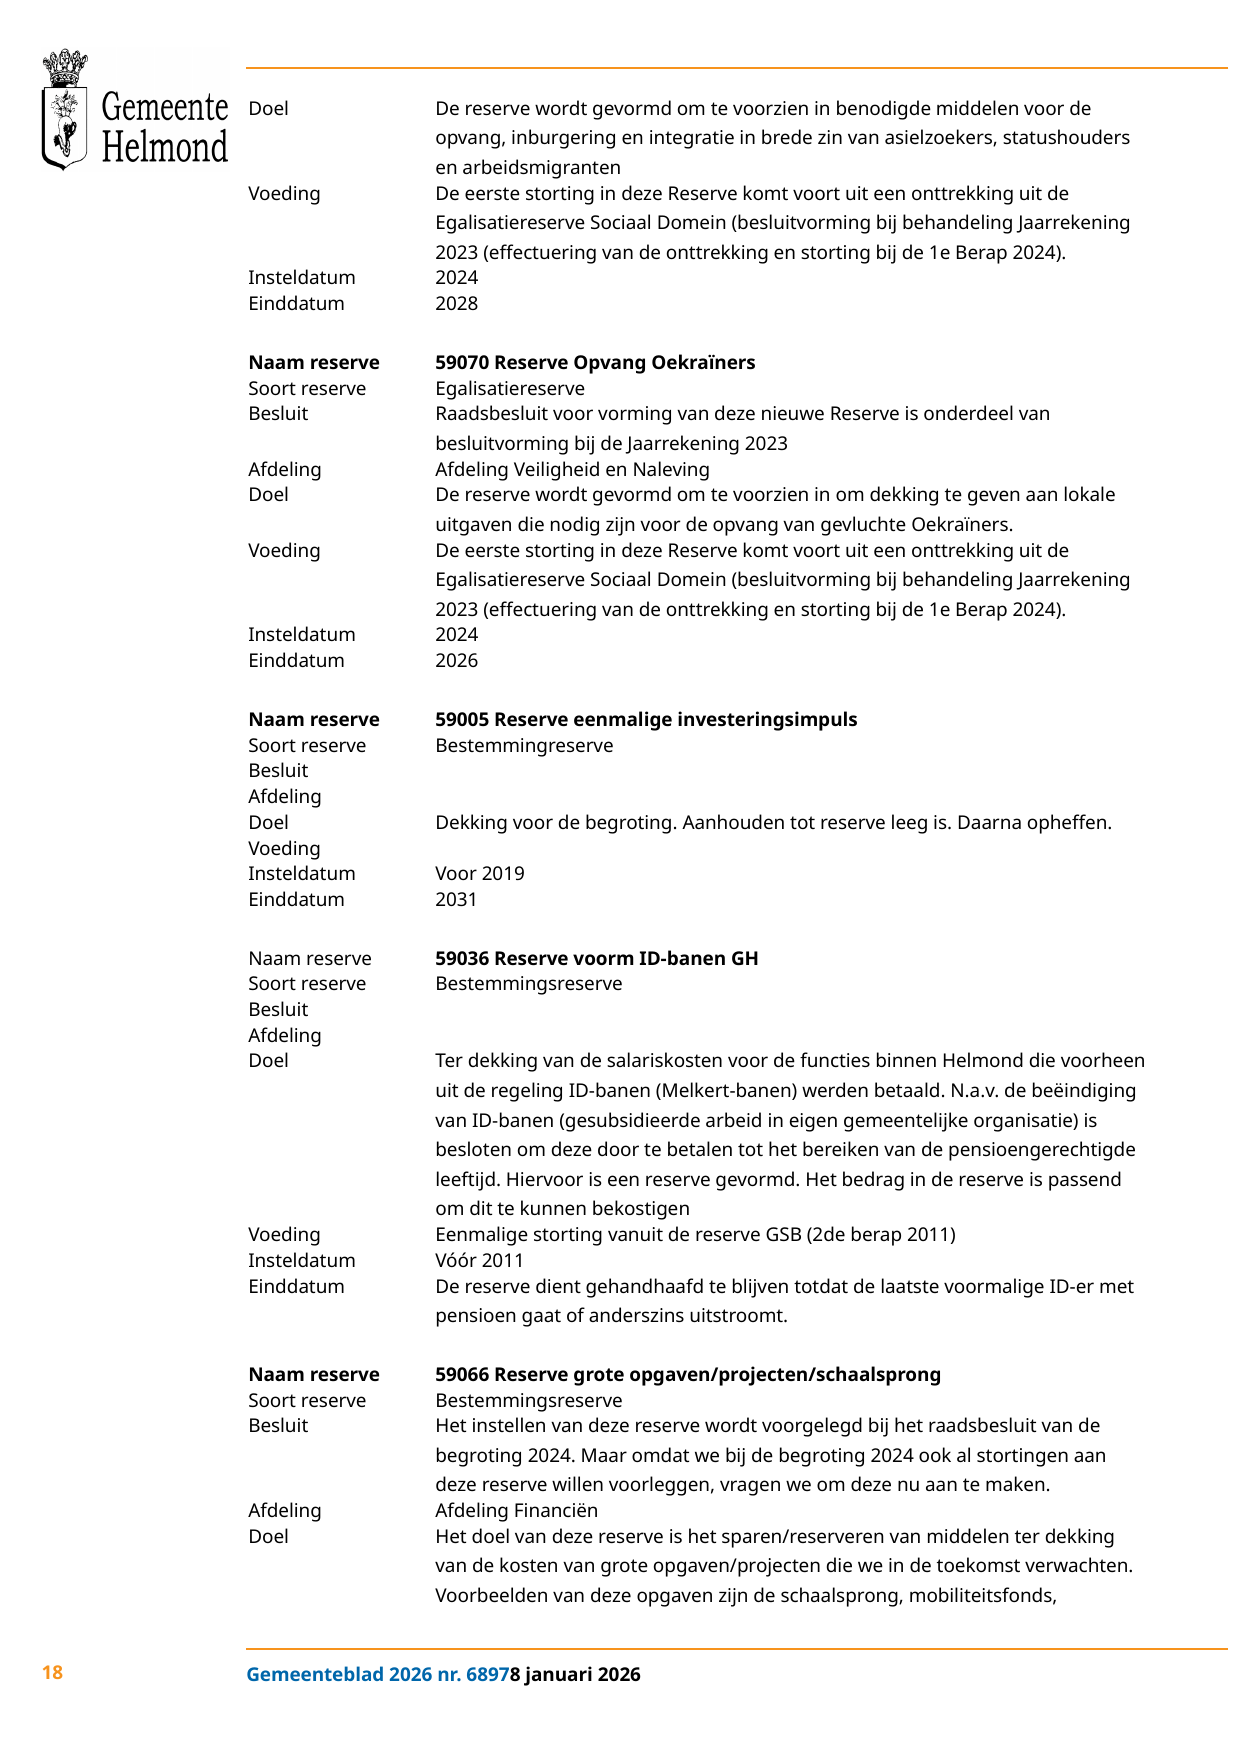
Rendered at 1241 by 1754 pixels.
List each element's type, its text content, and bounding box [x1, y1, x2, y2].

table_cell [435, 758, 1152, 783]
table_cell Eenmalige storting vanuit de reserve GSB (2de berap 2011) [435, 1221, 1152, 1247]
table_cell Afdeling [248, 1498, 435, 1523]
table_header 59036 Reserve voorm ID-banen GH [435, 945, 1152, 971]
table_header 59005 Reserve eenmalige investeringsimpuls [435, 706, 1152, 732]
table_cell Soort reserve [248, 1387, 435, 1412]
table_cell Bestemmingreserve [435, 732, 1152, 757]
table_header Naam reserve [248, 706, 435, 732]
table_cell Doel [248, 481, 435, 537]
table_cell Voeding [248, 1221, 435, 1247]
table_cell 2024 [435, 265, 1152, 290]
table_cell Soort reserve [248, 375, 435, 400]
table_cell Afdeling Financiën [435, 1498, 1152, 1523]
table_cell Bestemmingsreserve [435, 971, 1152, 996]
table_cell Doel [248, 809, 435, 835]
table_cell Einddatum [248, 1273, 435, 1328]
table_cell Doel [248, 95, 435, 180]
table_header 59070 Reserve Opvang Oekraïners [435, 349, 1152, 375]
table_cell Afdeling [248, 1022, 435, 1048]
table_cell [435, 996, 1152, 1022]
table_cell De eerste storting in deze Reserve komt voort uit een onttrekking uit de Egalisatiereserve Sociaal Domein (besluitvorming bij behandeling Jaarrekening 2023 (effectuering van de onttrekking en storting bij de 1e Berap 2024). [435, 537, 1152, 622]
table_cell Vóór 2011 [435, 1247, 1152, 1273]
table_cell Egalisatiereserve [435, 375, 1152, 400]
table_cell [435, 835, 1152, 860]
table_cell Voor 2019 [435, 860, 1152, 886]
picture [41, 47, 231, 172]
table_cell Bestemmingsreserve [435, 1387, 1152, 1412]
table_cell Het instellen van deze reserve wordt voorgelegd bij het raadsbesluit van de begroting 2024. Maar omdat we bij de begroting 2024 ook al stortingen aan deze reserve willen voorleggen, vragen we om deze nu aan te maken. [435, 1413, 1152, 1497]
table_cell Insteldatum [248, 860, 435, 886]
table_header Naam reserve [248, 1361, 435, 1387]
table_cell Voeding [248, 835, 435, 860]
table_cell Het doel van deze reserve is het sparen/reserveren van middelen ter dekking van de kosten van grote opgaven/projecten die we in de toekomst verwachten. Voorbeelden van deze opgaven zijn de schaalsprong, mobiliteitsfonds, [435, 1523, 1152, 1608]
table_cell Besluit [248, 758, 435, 783]
table_cell Einddatum [248, 290, 435, 316]
table_cell Ter dekking van de salariskosten voor de functies binnen Helmond die voorheen uit de regeling ID-banen (Melkert-banen) werden betaald. N.a.v. de beëindiging van ID-banen (gesubsidieerde arbeid in eigen gemeentelijke organisatie) is besloten om deze door te betalen tot het bereiken van de pensioengerechtigde leeftijd. Hiervoor is een reserve gevormd. Het bedrag in de reserve is passend om dit te kunnen bekostigen [435, 1048, 1152, 1221]
table_cell De eerste storting in deze Reserve komt voort uit een onttrekking uit de Egalisatiereserve Sociaal Domein (besluitvorming bij behandeling Jaarrekening 2023 (effectuering van de onttrekking en storting bij de 1e Berap 2024). [435, 180, 1152, 264]
table_cell Besluit [248, 996, 435, 1022]
table_cell Soort reserve [248, 732, 435, 757]
table_cell Soort reserve [248, 971, 435, 996]
table_cell De reserve wordt gevormd om te voorzien in om dekking te geven aan lokale uitgaven die nodig zijn voor de opvang van gevluchte Oekraïners. [435, 481, 1152, 537]
table_cell Afdeling [248, 783, 435, 809]
table_cell Insteldatum [248, 265, 435, 290]
table_cell Voeding [248, 180, 435, 264]
table_cell Voeding [248, 537, 435, 622]
table_cell Insteldatum [248, 622, 435, 647]
table_cell 2031 [435, 886, 1152, 912]
table_cell De reserve wordt gevormd om te voorzien in benodigde middelen voor de opvang, inburgering en integratie in brede zin van asielzoekers, statushouders en arbeidsmigranten [435, 95, 1152, 180]
table_header Naam reserve [248, 945, 435, 971]
table_cell Einddatum [248, 886, 435, 912]
table_cell Einddatum [248, 648, 435, 673]
table_cell Raadsbesluit voor vorming van deze nieuwe Reserve is onderdeel van besluitvorming bij de Jaarrekening 2023 [435, 400, 1152, 456]
table_cell Besluit [248, 400, 435, 456]
table_header 59066 Reserve grote opgaven/projecten/schaalsprong [435, 1361, 1152, 1387]
table_cell De reserve dient gehandhaafd te blijven totdat de laatste voormalige ID-er met pensioen gaat of anderszins uitstroomt. [435, 1273, 1152, 1328]
table_cell Doel [248, 1048, 435, 1221]
table_cell Insteldatum [248, 1247, 435, 1273]
table_cell 2024 [435, 622, 1152, 647]
table_cell [435, 783, 1152, 809]
table_cell [435, 1022, 1152, 1048]
table_cell Dekking voor de begroting. Aanhouden tot reserve leeg is. Daarna opheffen. [435, 809, 1152, 835]
table_cell Doel [248, 1523, 435, 1608]
table_cell Besluit [248, 1413, 435, 1497]
table_cell 2026 [435, 648, 1152, 673]
table_header Naam reserve [248, 349, 435, 375]
table_cell Afdeling [248, 456, 435, 481]
table_cell Afdeling Veiligheid en Naleving [435, 456, 1152, 481]
table_cell 2028 [435, 290, 1152, 316]
